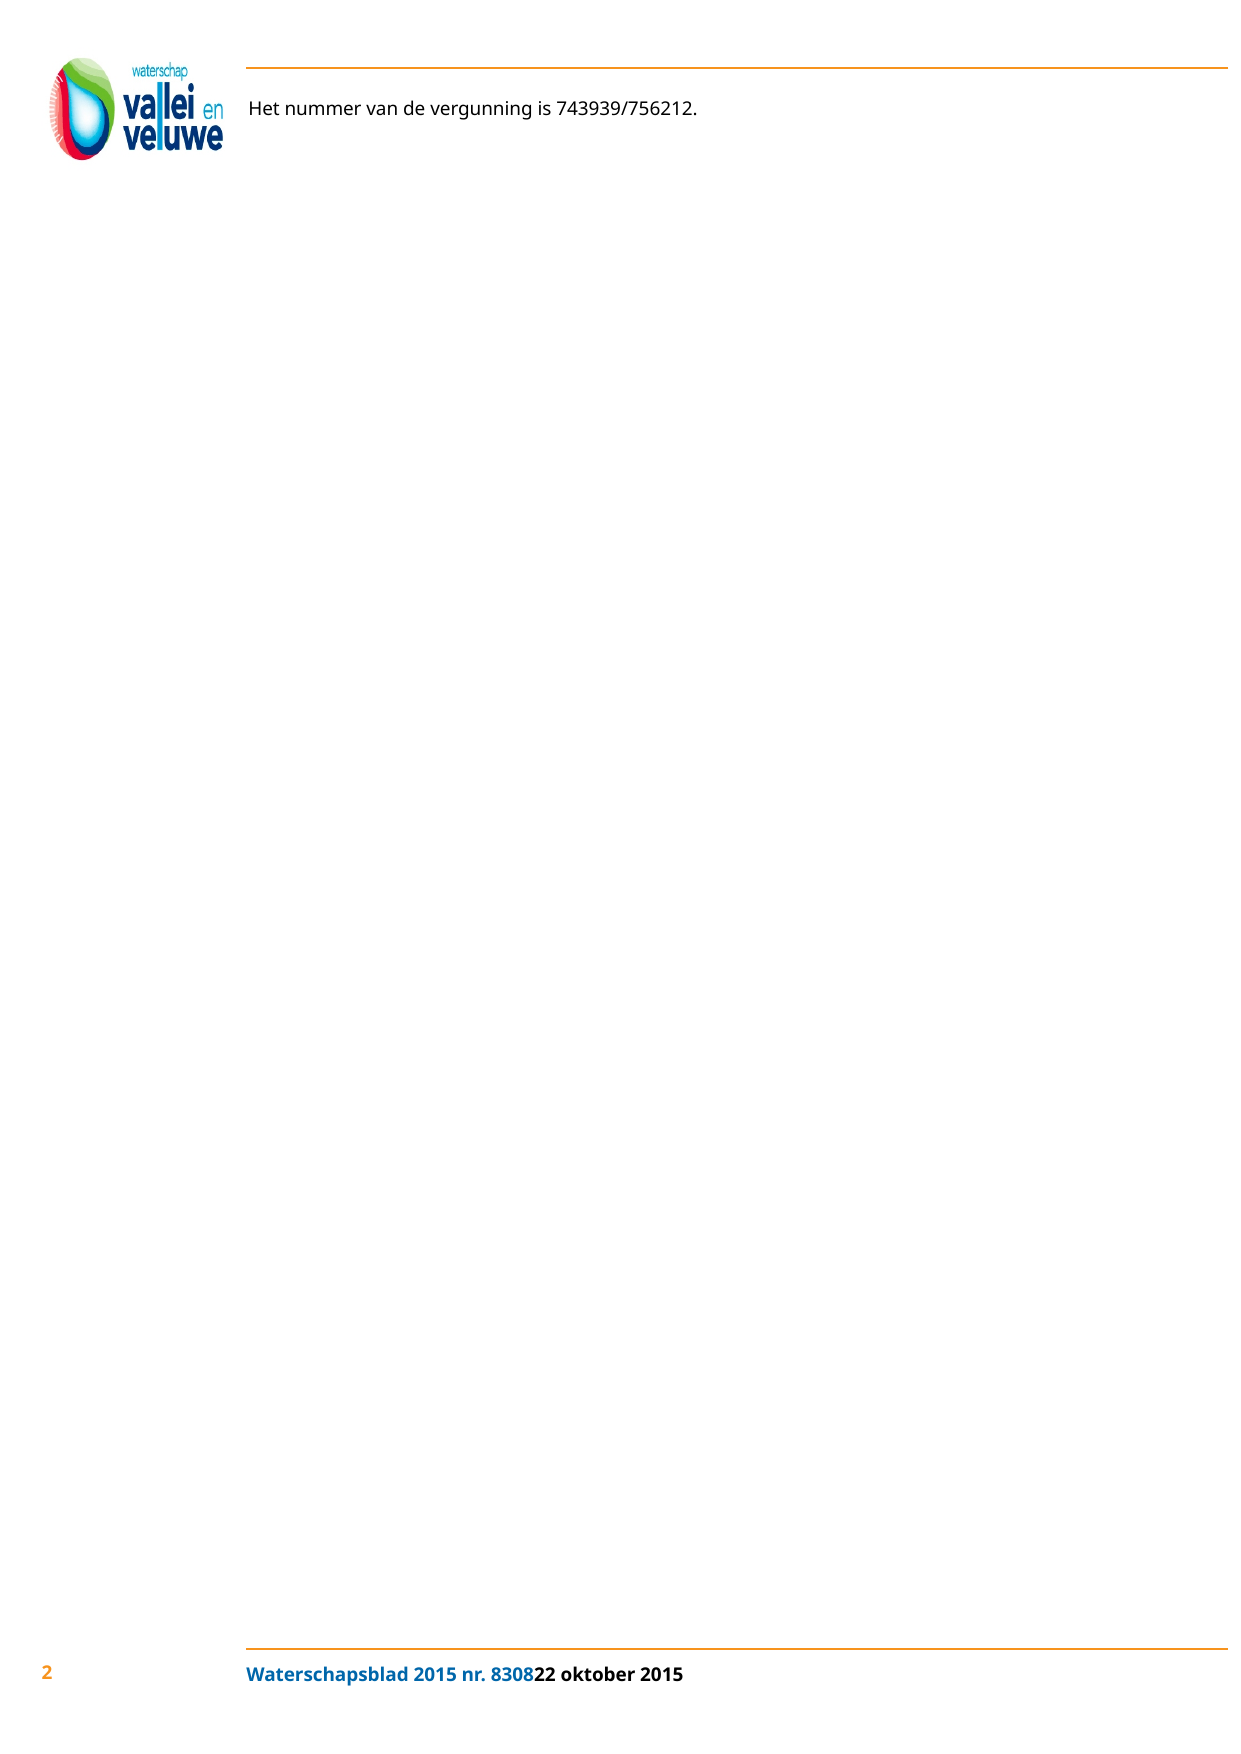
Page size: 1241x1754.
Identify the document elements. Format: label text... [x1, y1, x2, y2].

picture [41, 47, 231, 172]
text Het nummer van de vergunning is 743939/756212. [248, 95, 1152, 121]
